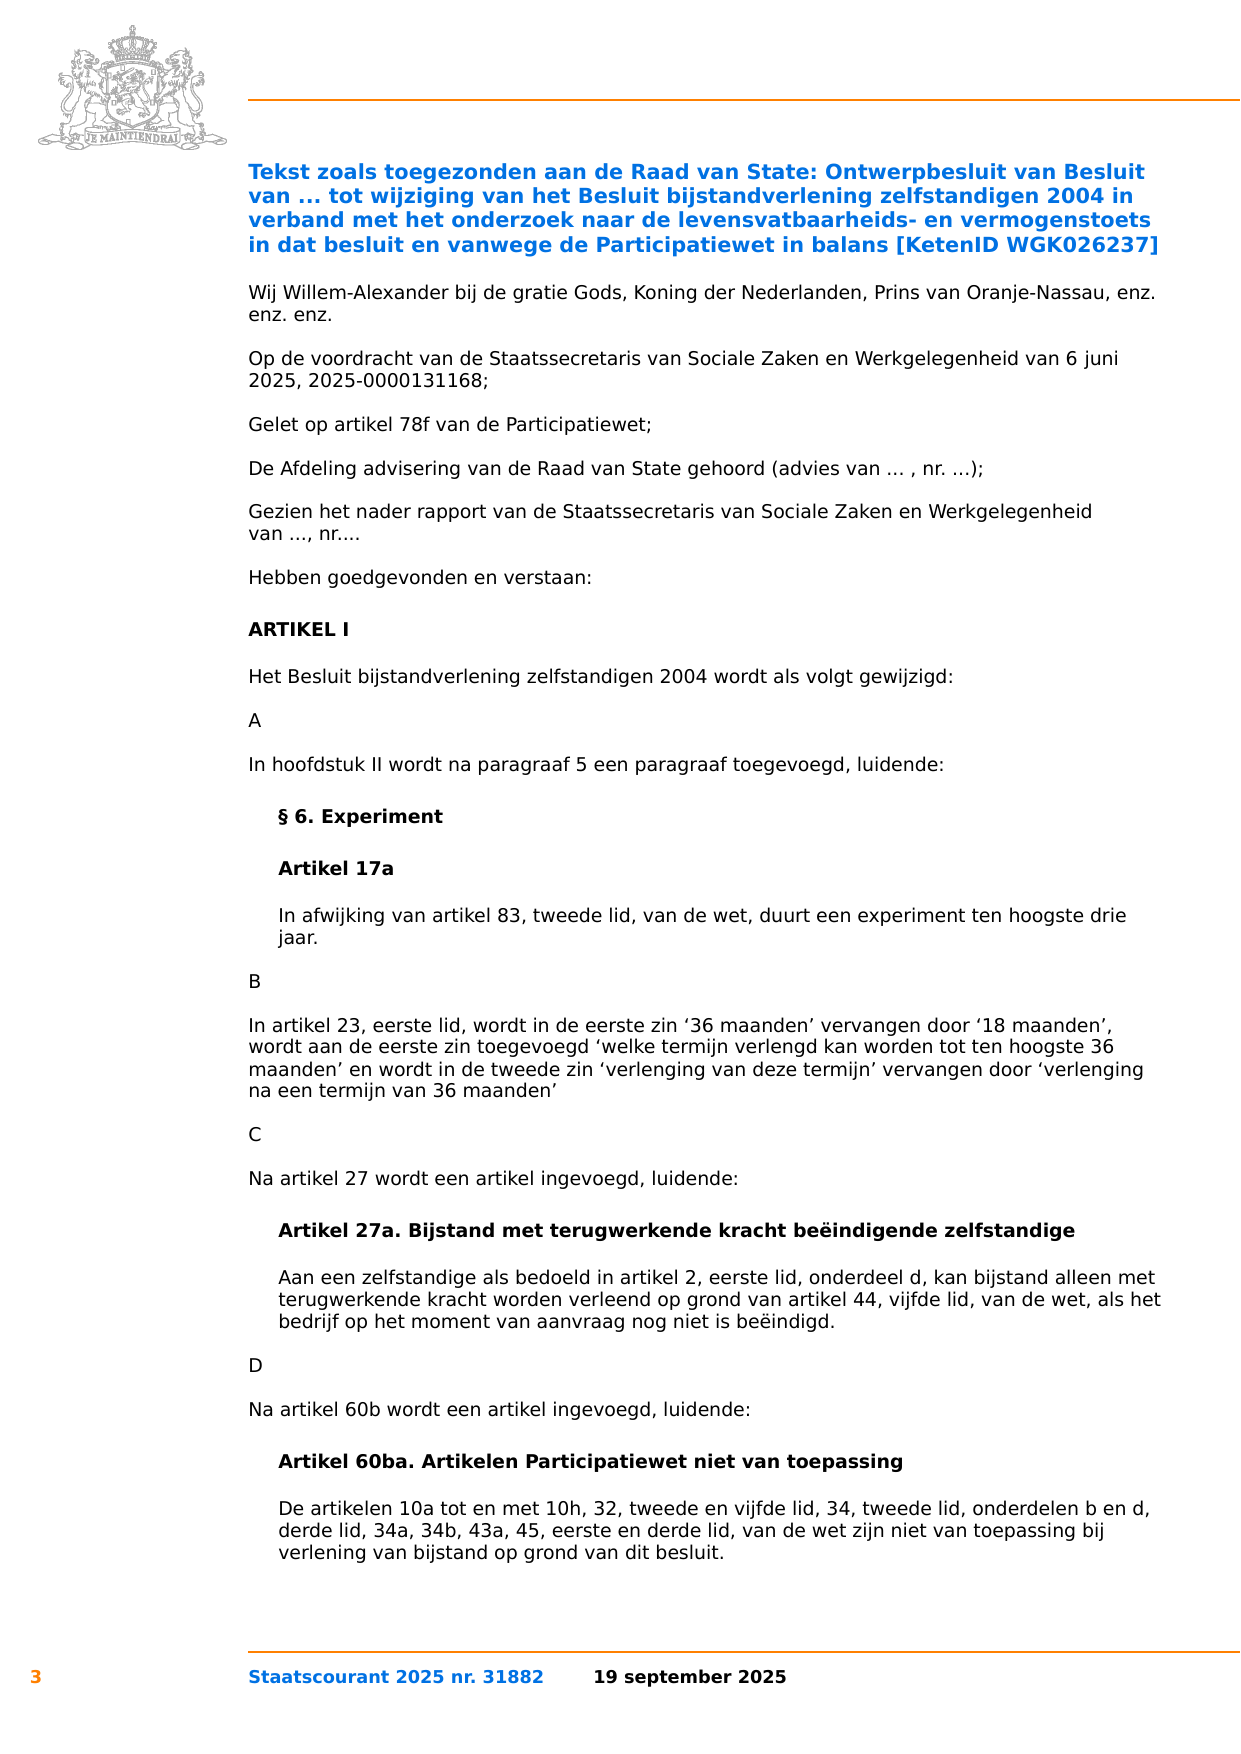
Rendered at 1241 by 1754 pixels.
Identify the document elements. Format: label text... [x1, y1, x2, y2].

text C [248, 1124, 1163, 1146]
text A [248, 710, 1163, 732]
text Hebben goedgevonden en verstaan: [248, 567, 1163, 589]
text Na artikel 60b wordt een artikel ingevoegd, luidende: [248, 1399, 1163, 1421]
text In afwijking van artikel 83, tweede lid, van de wet, duurt een experiment ten hoogste drie jaar. [278, 905, 1163, 949]
text De artikelen 10a tot en met 10h, 32, tweede en vijfde lid, 34, tweede lid, onderdelen b en d, derde lid, 34a, 34b, 43a, 45, eerste en derde lid, van de wet zijn niet van toepassing bij verlening van bijstand op grond van dit besluit. [278, 1498, 1163, 1564]
subtitle Artikel 27a. Bijstand met terugwerkende kracht beëindigende zelfstandige [278, 1220, 1163, 1242]
text In hoofdstuk II wordt na paragraaf 5 een paragraaf toegevoegd, luidende: [248, 754, 1163, 776]
subtitle § 6. Experiment [278, 806, 1163, 828]
text De Afdeling advisering van de Raad van State gehoord (advies van ... , nr. ...); [248, 457, 1163, 479]
text In artikel 23, eerste lid, wordt in de eerste zin ‘36 maanden’ vervangen door ‘18 maanden’, wordt aan de eerste zin toegevoegd ‘welke termijn verlengd kan worden tot ten hoogste 36 maanden’ en wordt in de tweede zin ‘verlenging van deze termijn’ vervangen door ‘verlenging na een termijn van 36 maanden’ [248, 1014, 1163, 1102]
subtitle ARTIKEL I [248, 619, 1163, 641]
text Op de voordracht van de Staatssecretaris van Sociale Zaken en Werkgelegenheid van 6 juni 2025, 2025-0000131168; [248, 348, 1163, 392]
subtitle Artikel 17a [278, 858, 1163, 880]
text D [248, 1355, 1163, 1377]
text Het Besluit bijstandverlening zelfstandigen 2004 wordt als volgt gewijzigd: [248, 666, 1163, 688]
subtitle Artikel 60ba. Artikelen Participatiewet niet van toepassing [278, 1451, 1163, 1473]
subtitle Tekst zoals toegezonden aan de Raad van State: Ontwerpbesluit van Besluit van ... tot wijziging van het Besluit bijstandverlening zelfstandigen 2004 in verband met het onderzoek naar de levensvatbaarheids- en vermogenstoets in dat besluit en vanwege de Participatiewet in balans [KetenID WGK026237] [248, 160, 1163, 257]
text Aan een zelfstandige als bedoeld in artikel 2, eerste lid, onderdeel d, kan bijstand alleen met terugwerkende kracht worden verleend op grond van artikel 44, vijfde lid, van de wet, als het bedrijf op het moment van aanvraag nog niet is beëindigd. [278, 1267, 1163, 1333]
text B [248, 971, 1163, 993]
text Gelet op artikel 78f van de Participatiewet; [248, 414, 1163, 436]
text Na artikel 27 wordt een artikel ingevoegd, luidende: [248, 1168, 1163, 1190]
picture [38, 25, 227, 150]
text Wij Willem-Alexander bij de gratie Gods, Koning der Nederlanden, Prins van Oranje-Nassau, enz. enz. enz. [248, 282, 1163, 326]
text Gezien het nader rapport van de Staatssecretaris van Sociale Zaken en Werkgelegenheid van ..., nr.... [248, 501, 1163, 545]
